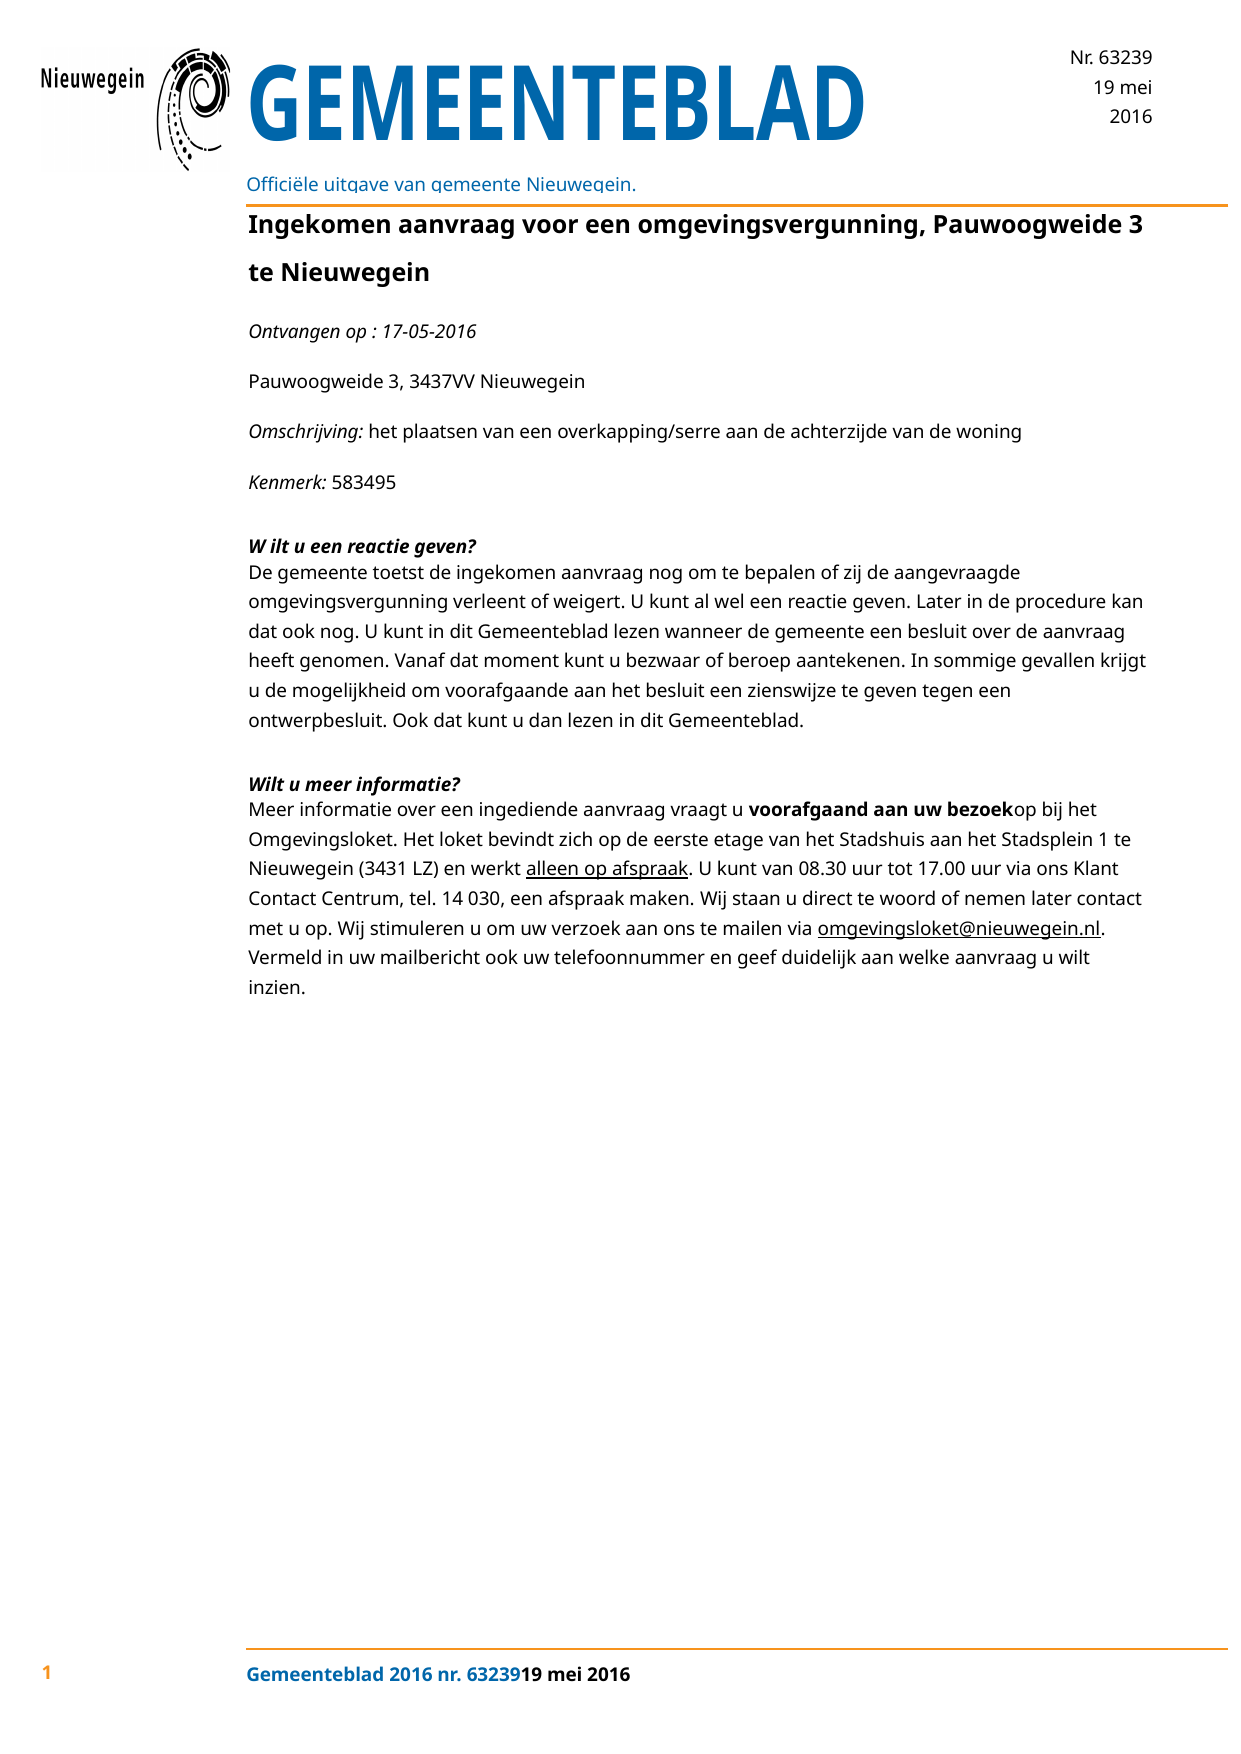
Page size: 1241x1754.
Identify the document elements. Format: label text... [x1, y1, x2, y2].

text W ilt u een reactie geven? [248, 533, 1152, 559]
text Omschrijving: het plaatsen van een overkapping/serre aan de achterzijde van de woning [248, 419, 1152, 444]
picture [41, 47, 231, 172]
text Ontvangen op : 17-05-2016 [248, 318, 1152, 344]
text Ingekomen aanvraag voor een omgevingsvergunning, Pauwoogweide 3 te Nieuwegein [248, 207, 1152, 288]
text Kenmerk: 583495 [248, 469, 1152, 495]
text Pauwoogweide 3, 3437VV Nieuwegein [248, 368, 1152, 394]
text Meer informatie over een ingediende aanvraag vraagt u voorafgaand aan uw bezoekop bij het Omgevingsloket. Het loket bevindt zich op de eerste etage van het Stadshuis aan het Stadsplein 1 te Nieuwegein (3431 LZ) en werkt alleen op afspraak. U kunt van 08.30 uur tot 17.00 uur via ons Klant Contact Centrum, tel. 14 030, een afspraak maken. Wij staan u direct te woord of nemen later contact met u op. Wij stimuleren u om uw verzoek aan ons te mailen via omgevingsloket@nieuwegein.nl. Vermeld in uw mailbericht ook uw telefoonnummer en geef duidelijk aan welke aanvraag u wilt inzien. [248, 796, 1152, 1000]
text De gemeente toetst de ingekomen aanvraag nog om te bepalen of zij de aangevraagde omgevingsvergunning verleent of weigert. U kunt al wel een reactie geven. Later in de procedure kan dat ook nog. U kunt in dit Gemeenteblad lezen wanneer de gemeente een besluit over de aanvraag heeft genomen. Vanaf dat moment kunt u bezwaar of beroep aantekenen. In sommige gevallen krijgt u de mogelijkheid om voorafgaande aan het besluit een zienswijze te geven tegen een ontwerpbesluit. Ook dat kunt u dan lezen in dit Gemeenteblad. [248, 559, 1152, 732]
text Wilt u meer informatie? [248, 771, 1152, 796]
